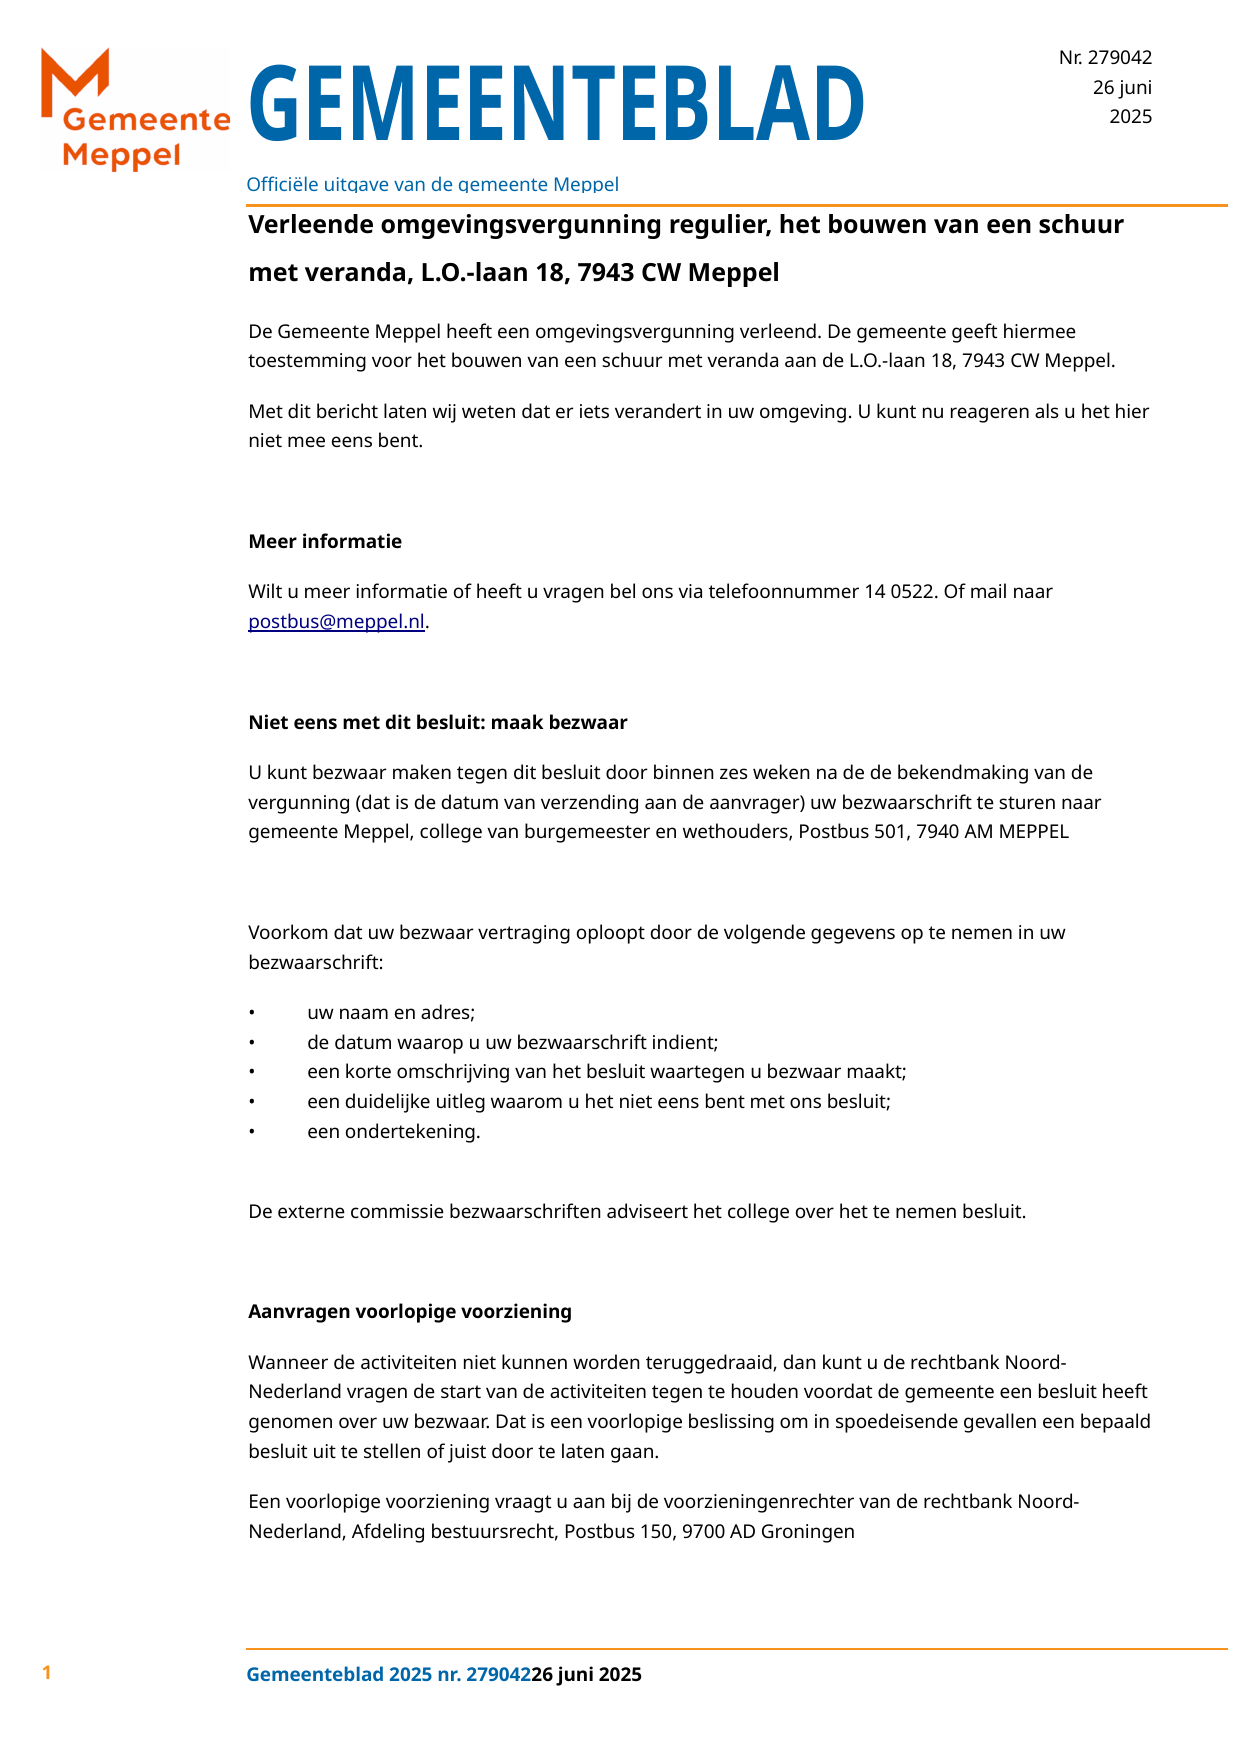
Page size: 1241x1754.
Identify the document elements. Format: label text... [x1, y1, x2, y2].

text De externe commissie bezwaarschriften adviseert het college over het te nemen besluit. [248, 1198, 1152, 1224]
text Voorkom dat uw bezwaar vertraging oploopt door de volgende gegevens op te nemen in uw bezwaarschrift: [248, 919, 1152, 975]
text Met dit bericht laten wij weten dat er iets verandert in uw omgeving. U kunt nu reageren als u het hier niet mee eens bent. [248, 398, 1152, 453]
list een ondertekening. [248, 1118, 1152, 1144]
picture [41, 47, 231, 172]
text De Gemeente Meppel heeft een omgevingsvergunning verleend. De gemeente geeft hiermee toestemming voor het bouwen van een schuur met veranda aan de L.O.-laan 18, 7943 CW Meppel. [248, 318, 1152, 373]
text Wilt u meer informatie of heeft u vragen bel ons via telefoonnummer 14 0522. Of mail naar postbus@meppel.nl. [248, 579, 1152, 634]
text Meer informatie [248, 528, 1152, 554]
text Een voorlopige voorziening vraagt u aan bij de voorzieningenrechter van de rechtbank Noord-Nederland, Afdeling bestuursrecht, Postbus 150, 9700 AD Groningen [248, 1488, 1152, 1544]
list uw naam en adres; [248, 999, 1152, 1025]
list een korte omschrijving van het besluit waartegen u bezwaar maakt; [248, 1059, 1152, 1084]
list een duidelijke uitleg waarom u het niet eens bent met ons besluit; [248, 1088, 1152, 1114]
text Aanvragen voorlopige voorziening [248, 1299, 1152, 1324]
text Wanneer de activiteiten niet kunnen worden teruggedraaid, dan kunt u de rechtbank Noord-Nederland vragen de start van de activiteiten tegen te houden voordat de gemeente een besluit heeft genomen over uw bezwaar. Dat is een voorlopige beslissing om in spoedeisende gevallen een bepaald besluit uit te stellen of juist door te laten gaan. [248, 1349, 1152, 1464]
text U kunt bezwaar maken tegen dit besluit door binnen zes weken na de de bekendmaking van de vergunning (dat is de datum van verzending aan de aanvrager) uw bezwaarschrift te sturen naar gemeente Meppel, college van burgemeester en wethouders, Postbus 501, 7940 AM MEPPEL [248, 759, 1152, 844]
text Verleende omgevingsvergunning regulier, het bouwen van een schuur met veranda, L.O.-laan 18, 7943 CW Meppel [248, 207, 1152, 288]
list de datum waarop u uw bezwaarschrift indient; [248, 1029, 1152, 1055]
text Niet eens met dit besluit: maak bezwaar [248, 709, 1152, 735]
